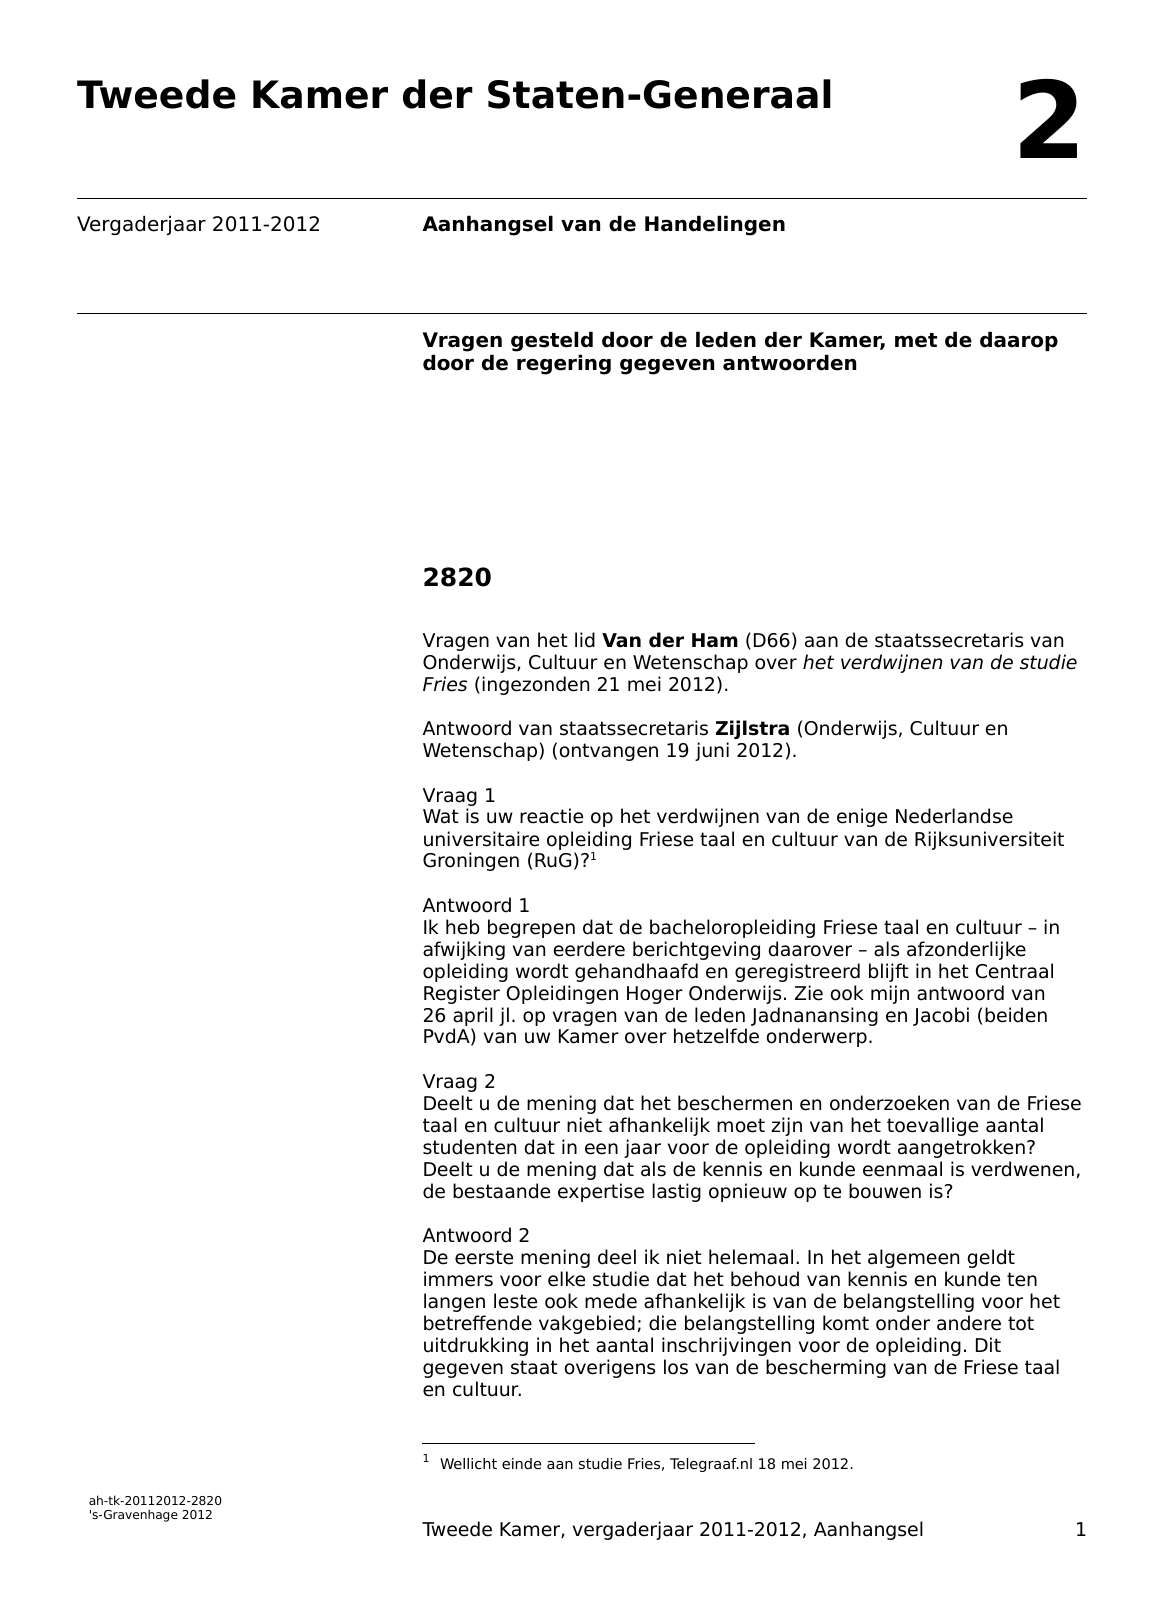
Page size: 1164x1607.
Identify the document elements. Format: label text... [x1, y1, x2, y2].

text Wellicht einde aan studie Fries, Telegraaf.nl 18 mei 2012. [422, 1452, 1087, 1474]
text Ik heb begrepen dat de bacheloropleiding Friese taal en cultuur – in afwijking van eerdere berichtgeving daarover – als afzonderlijke opleiding wordt gehandhaafd en geregistreerd blijft in het Centraal Register Opleidingen Hoger Onderwijs. Zie ook mijn antwoord van 26 april jl. op vragen van de leden Jadnanansing en Jacobi (beiden PvdA) van uw Kamer over hetzelfde onderwerp. [422, 917, 1087, 1048]
table_cell [77, 314, 422, 375]
table_cell Vragen gesteld door de leden der Kamer, met de daarop door de regering gegeven antwoorden [422, 314, 1087, 375]
text 2820 [422, 563, 1087, 592]
text Antwoord van staatssecretaris Zijlstra (Onderwijs, Cultuur en Wetenschap) (ontvangen 19 juni 2012). [422, 718, 1087, 762]
text ah-tk-20112012-2820 [88, 1494, 323, 1508]
text Antwoord 1 [422, 894, 1087, 917]
text Vraag 1 [422, 784, 1087, 806]
text De eerste mening deel ik niet helemaal. In het algemeen geldt immers voor elke studie dat het behoud van kennis en kunde ten langen leste ook mede afhankelijk is van de belangstelling voor het betreffende vakgebied; die belangstelling komt onder andere tot uitdrukking in het aantal inschrijvingen voor de opleiding. Dit gegeven staat overigens los van de bescherming van de Friese taal en cultuur. [422, 1247, 1087, 1401]
table_header 2 [886, 59, 1087, 198]
text Wat is uw reactie op het verdwijnen van de enige Nederlandse universitaire opleiding Friese taal en cultuur van de Rijksuniversiteit Groningen (RuG)? [422, 806, 1087, 872]
text Deelt u de mening dat het beschermen en onderzoeken van de Friese taal en cultuur niet afhankelijk moet zijn van het toevallige aantal studenten dat in een jaar voor de opleiding wordt aangetrokken? Deelt u de mening dat als de kennis en kunde eenmaal is verdwenen, de bestaande expertise lastig opnieuw op te bouwen is? [422, 1093, 1087, 1202]
table_header Tweede Kamer der Staten-Generaal [77, 59, 886, 198]
text Vraag 2 [422, 1071, 1087, 1093]
text 's-Gravenhage 2012 [88, 1508, 323, 1522]
text Vragen van het lid Van der Ham (D66) aan de staatssecretaris van Onderwijs, Cultuur en Wetenschap over het verdwijnen van de studie Fries (ingezonden 21 mei 2012). [422, 630, 1087, 696]
text Antwoord 2 [422, 1225, 1087, 1247]
table_cell Vergaderjaar 2011-2012 [77, 199, 422, 313]
table_cell Aanhangsel van de Handelingen [422, 199, 1087, 313]
